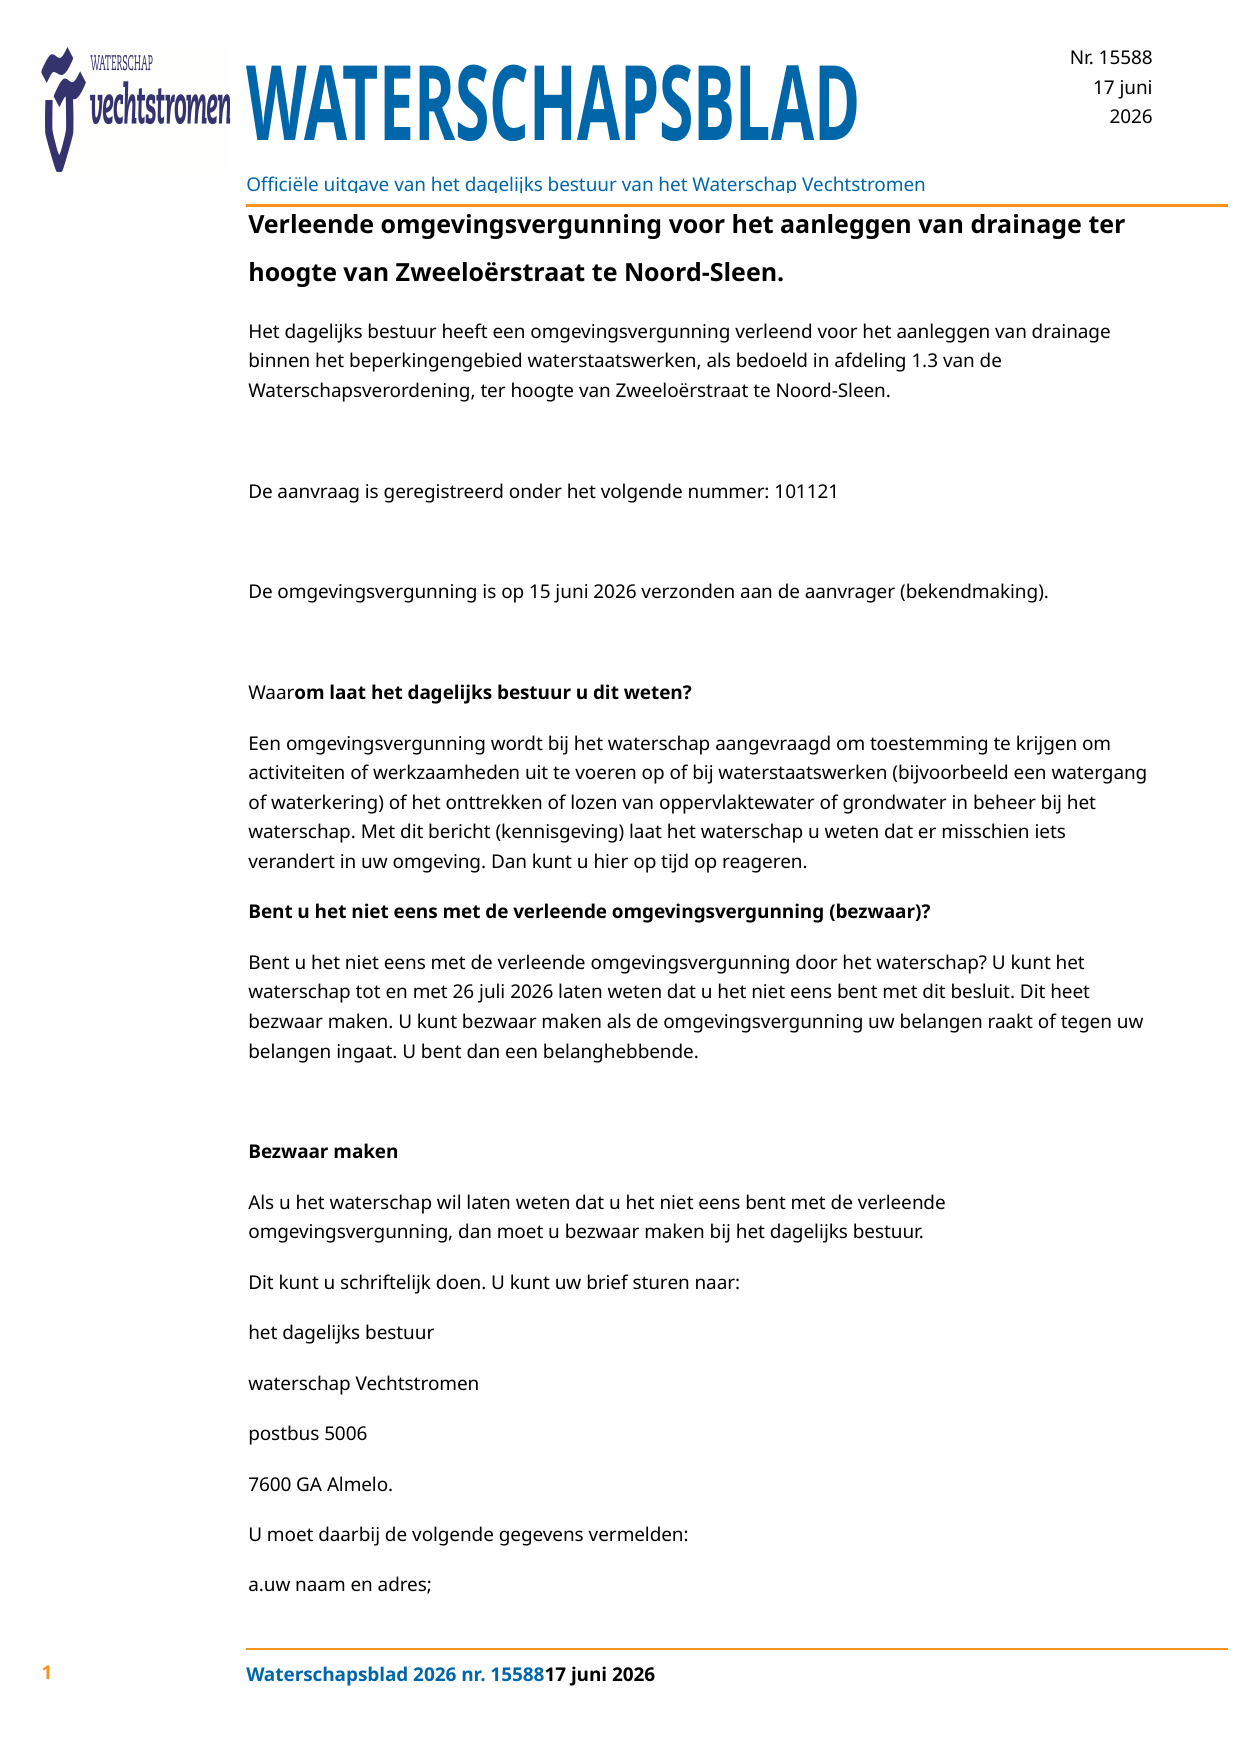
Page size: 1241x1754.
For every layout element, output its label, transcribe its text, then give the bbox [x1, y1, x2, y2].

text Als u het waterschap wil laten weten dat u het niet eens bent met de verleende omgevingsvergunning, dan moet u bezwaar maken bij het dagelijks bestuur. [248, 1189, 1152, 1244]
text het dagelijks bestuur [248, 1319, 1152, 1345]
text Verleende omgevingsvergunning voor het aanleggen van drainage ter hoogte van Zweeloërstraat te Noord-Sleen. [248, 207, 1152, 288]
text Het dagelijks bestuur heeft een omgevingsvergunning verleend voor het aanleggen van drainage binnen het beperkingengebied waterstaatswerken, als bedoeld in afdeling 1.3 van de Waterschapsverordening, ter hoogte van Zweeloërstraat te Noord-Sleen. [248, 318, 1152, 403]
text Waarom laat het dagelijks bestuur u dit weten? [248, 679, 1152, 705]
text Dit kunt u schriftelijk doen. U kunt uw brief sturen naar: [248, 1269, 1152, 1295]
text Bent u het niet eens met de verleende omgevingsvergunning door het waterschap? U kunt het waterschap tot en met 26 juli 2026 laten weten dat u het niet eens bent met dit besluit. Dit heet bezwaar maken. U kunt bezwaar maken als de omgevingsvergunning uw belangen raakt of tegen uw belangen ingaat. U bent dan een belanghebbende. [248, 949, 1152, 1064]
picture [41, 47, 231, 172]
text a.uw naam en adres; [248, 1572, 1152, 1597]
text waterschap Vechtstromen [248, 1370, 1152, 1396]
text Bezwaar maken [248, 1139, 1152, 1164]
text 7600 GA Almelo. [248, 1471, 1152, 1497]
text De omgevingsvergunning is op 15 juni 2026 verzonden aan de aanvrager (bekendmaking). [248, 579, 1152, 604]
text De aanvraag is geregistreerd onder het volgende nummer: 101121 [248, 478, 1152, 504]
text Bent u het niet eens met de verleende omgevingsvergunning (bezwaar)? [248, 899, 1152, 924]
text Een omgevingsvergunning wordt bij het waterschap aangevraagd om toestemming te krijgen om activiteiten of werkzaamheden uit te voeren op of bij waterstaatswerken (bijvoorbeeld een watergang of waterkering) of het onttrekken of lozen van oppervlaktewater of grondwater in beheer bij het waterschap. Met dit bericht (kennisgeving) laat het waterschap u weten dat er misschien iets verandert in uw omgeving. Dan kunt u hier op tijd op reageren. [248, 730, 1152, 874]
text U moet daarbij de volgende gegevens vermelden: [248, 1521, 1152, 1547]
text postbus 5006 [248, 1420, 1152, 1446]
